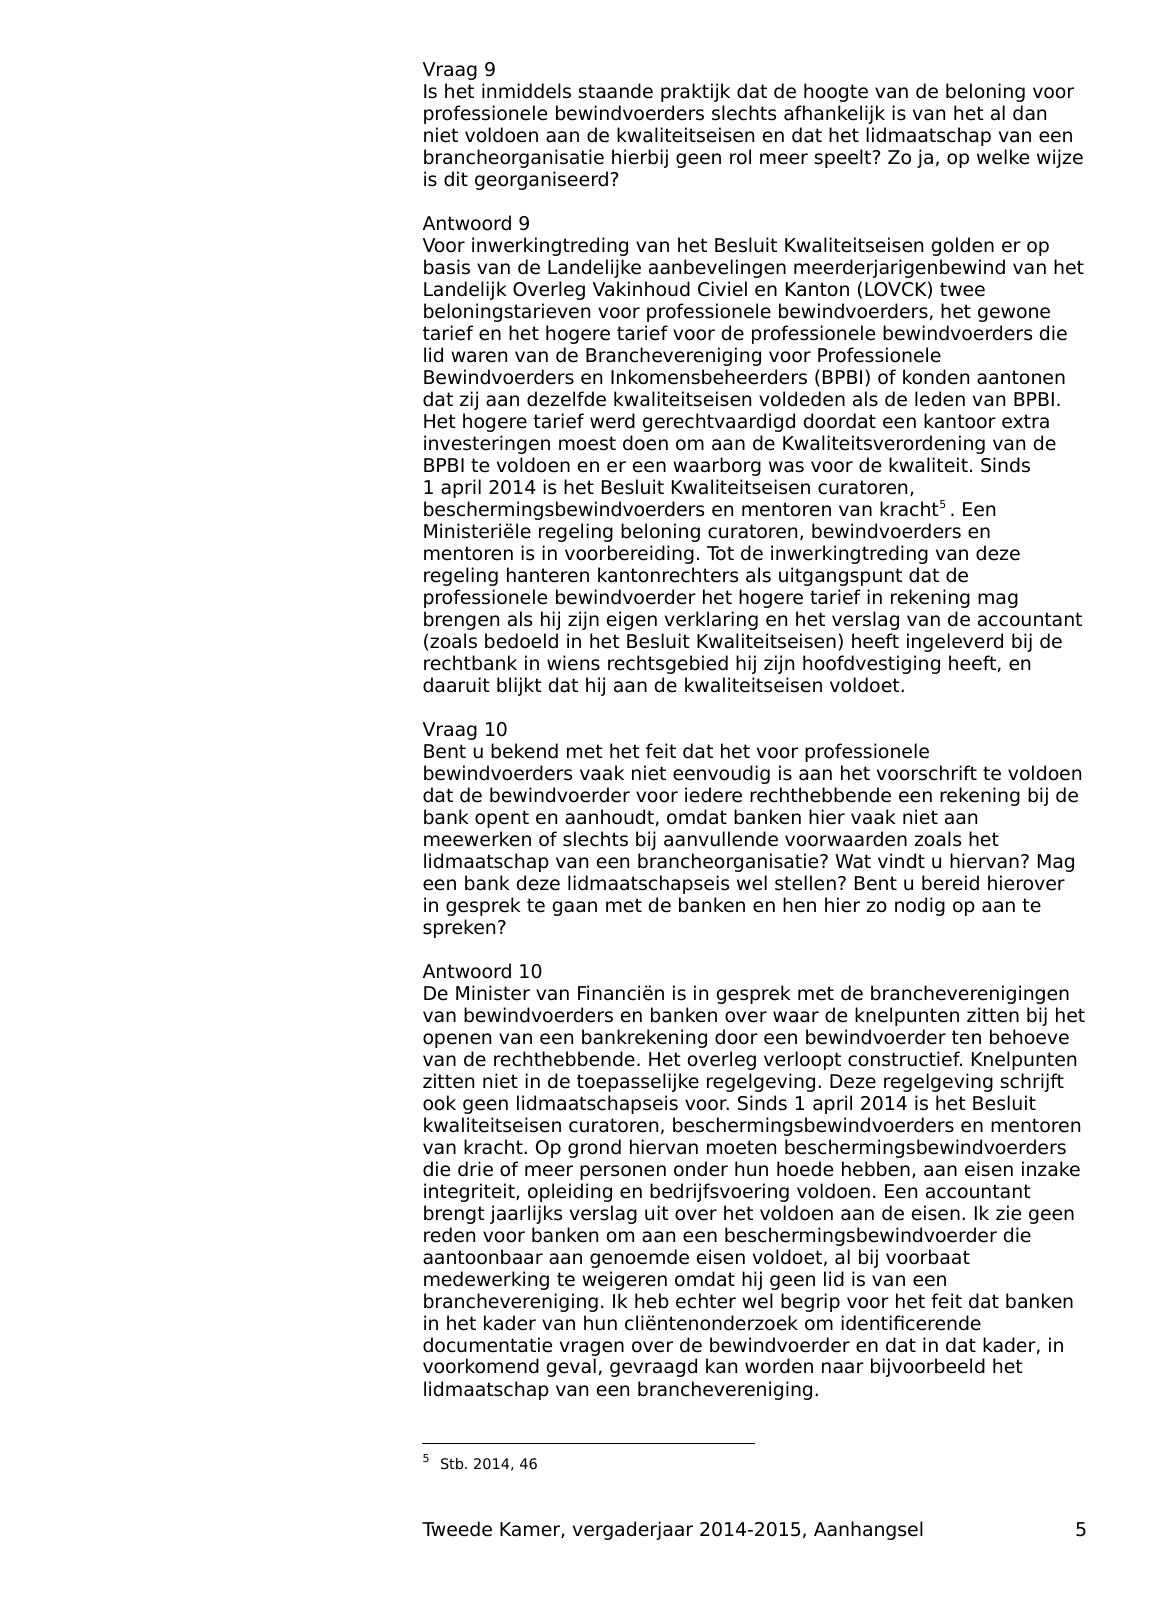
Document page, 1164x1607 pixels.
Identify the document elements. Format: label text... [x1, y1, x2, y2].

text Bent u bekend met het feit dat het voor professionele bewindvoerders vaak niet eenvoudig is aan het voorschrift te voldoen dat de bewindvoerder voor iedere rechthebbende een rekening bij de bank opent en aanhoudt, omdat banken hier vaak niet aan meewerken of slechts bij aanvullende voorwaarden zoals het lidmaatschap van een brancheorganisatie? Wat vindt u hiervan? Mag een bank deze lidmaatschapseis wel stellen? Bent u bereid hierover in gesprek te gaan met de banken en hen hier zo nodig op aan te spreken? [422, 741, 1087, 939]
text Is het inmiddels staande praktijk dat de hoogte van de beloning voor professionele bewindvoerders slechts afhankelijk is van het al dan niet voldoen aan de kwaliteitseisen en dat het lidmaatschap van een brancheorganisatie hierbij geen rol meer speelt? Zo ja, op welke wijze is dit georganiseerd? [422, 81, 1087, 191]
text Vraag 10 [422, 719, 1087, 741]
text Antwoord 9 [422, 213, 1087, 235]
text Voor inwerkingtreding van het Besluit Kwaliteitseisen golden er op basis van de Landelijke aanbevelingen meerderjarigenbewind van het Landelijk Overleg Vakinhoud Civiel en Kanton (LOVCK) twee beloningstarieven voor professionele bewindvoerders, het gewone tarief en het hogere tarief voor de professionele bewindvoerders die lid waren van de Branchevereniging voor Professionele Bewindvoerders en Inkomensbeheerders (BPBI) of konden aantonen dat zij aan dezelfde kwaliteitseisen voldeden als de leden van BPBI. Het hogere tarief werd gerechtvaardigd doordat een kantoor extra investeringen moest doen om aan de Kwaliteitsverordening van de BPBI te voldoen en er een waarborg was voor de kwaliteit. Sinds 1 april 2014 is het Besluit Kwaliteitseisen curatoren, beschermingsbewindvoerders en mentoren van kracht. Een Ministeriële regeling beloning curatoren, bewindvoerders en mentoren is in voorbereiding. Tot de inwerkingtreding van deze regeling hanteren kantonrechters als uitgangspunt dat de professionele bewindvoerder het hogere tarief in rekening mag brengen als hij zijn eigen verklaring en het verslag van de accountant (zoals bedoeld in het Besluit Kwaliteitseisen) heeft ingeleverd bij de rechtbank in wiens rechtsgebied hij zijn hoofdvestiging heeft, en daaruit blijkt dat hij aan de kwaliteitseisen voldoet. [422, 235, 1087, 697]
text Stb. 2014, 46 [422, 1452, 1087, 1474]
text De Minister van Financiën is in gesprek met de brancheverenigingen van bewindvoerders en banken over waar de knelpunten zitten bij het openen van een bankrekening door een bewindvoerder ten behoeve van de rechthebbende. Het overleg verloopt constructief. Knelpunten zitten niet in de toepasselijke regelgeving. Deze regelgeving schrijft ook geen lidmaatschapseis voor. Sinds 1 april 2014 is het Besluit kwaliteitseisen curatoren, beschermingsbewindvoerders en mentoren van kracht. Op grond hiervan moeten beschermingsbewindvoerders die drie of meer personen onder hun hoede hebben, aan eisen inzake integriteit, opleiding en bedrijfsvoering voldoen. Een accountant brengt jaarlijks verslag uit over het voldoen aan de eisen. Ik zie geen reden voor banken om aan een beschermingsbewindvoerder die aantoonbaar aan genoemde eisen voldoet, al bij voorbaat medewerking te weigeren omdat hij geen lid is van een branchevereniging. Ik heb echter wel begrip voor het feit dat banken in het kader van hun cliëntenonderzoek om identificerende documentatie vragen over de bewindvoerder en dat in dat kader, in voorkomend geval, gevraagd kan worden naar bijvoorbeeld het lidmaatschap van een branchevereniging. [422, 983, 1087, 1400]
text Vraag 9 [422, 59, 1087, 81]
text Antwoord 10 [422, 961, 1087, 983]
